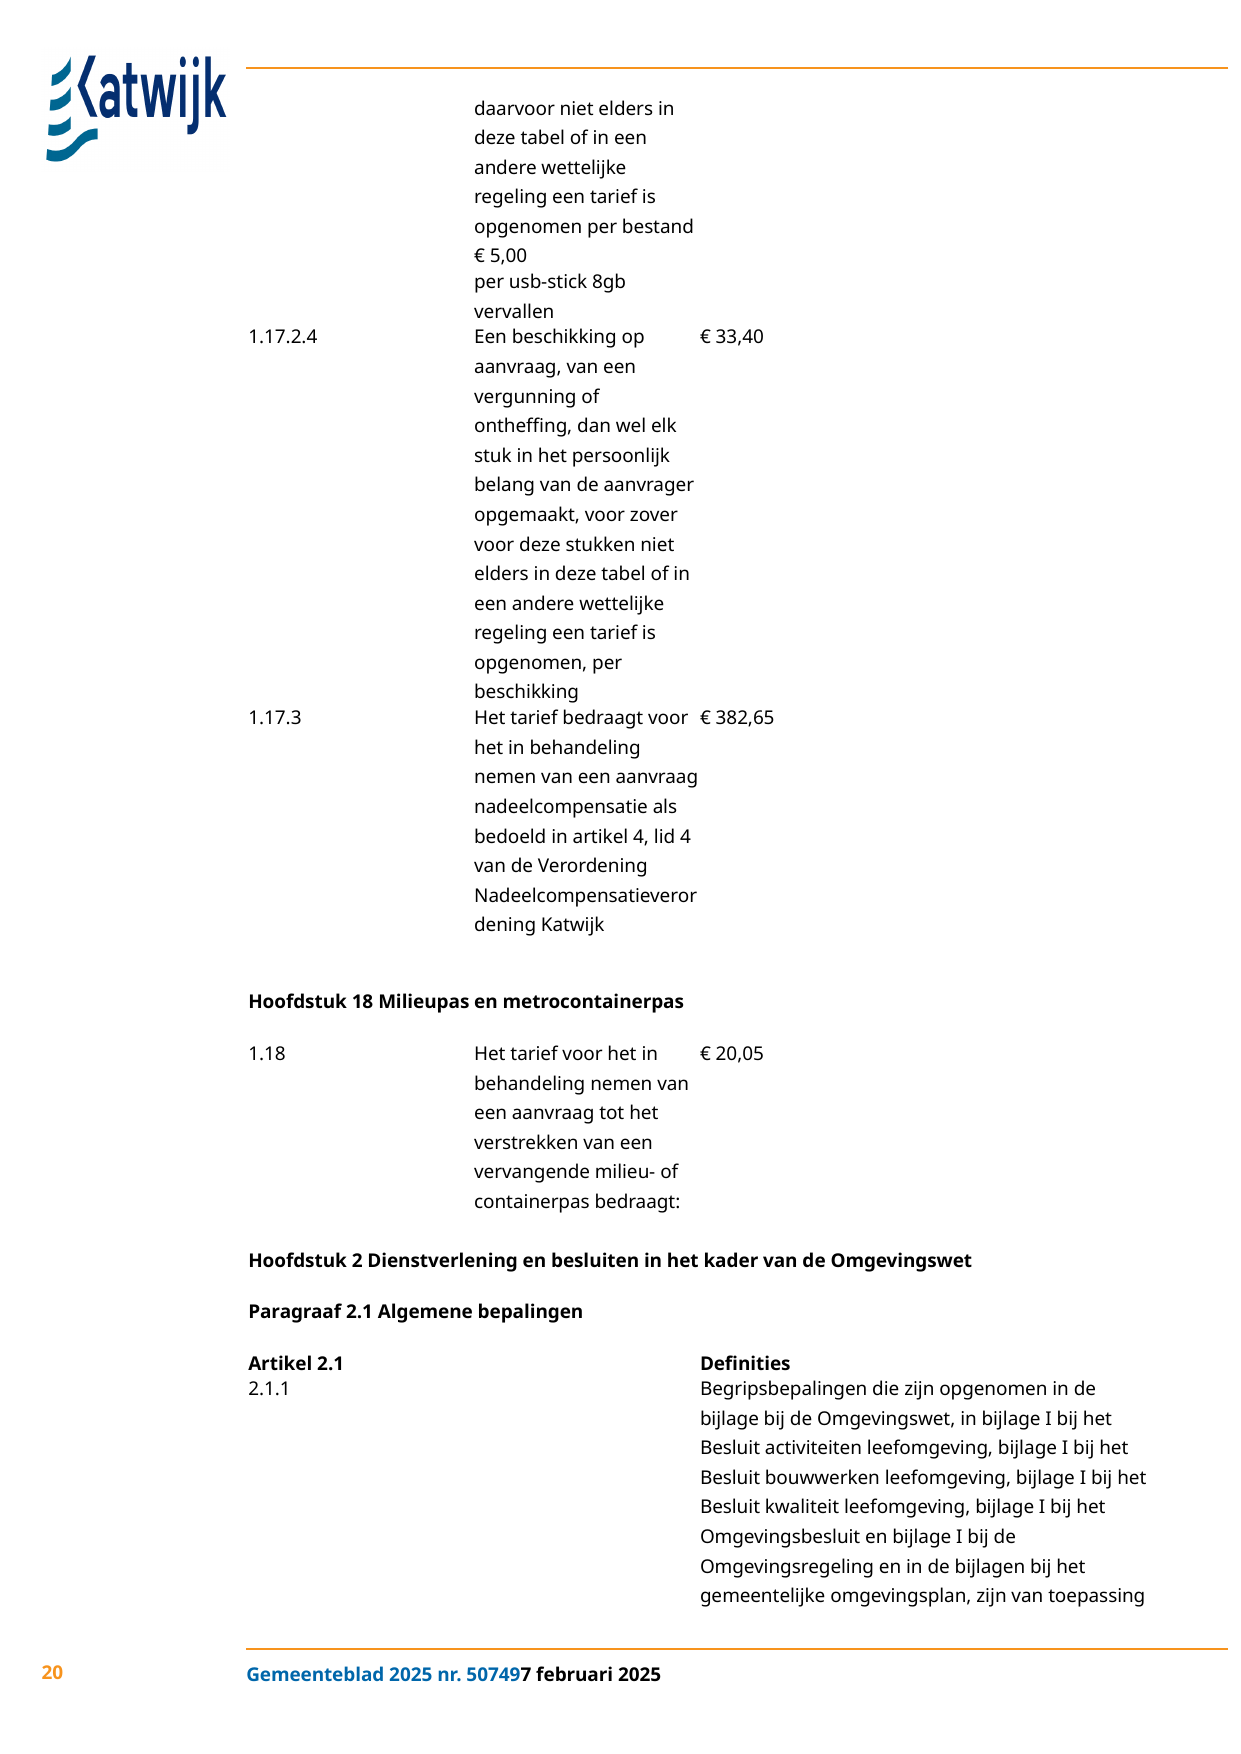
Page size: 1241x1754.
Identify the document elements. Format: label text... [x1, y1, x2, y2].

table_cell € 20,05 [700, 1040, 926, 1214]
table_cell [474, 963, 700, 989]
table_cell Paragraaf 2.1 Algemene bepalingen [248, 1298, 1152, 1324]
table_cell daarvoor niet elders in deze tabel of in een andere wettelijke regeling een tarief is opgenomen per bestand € 5,00 [474, 95, 700, 268]
table_cell € 382,65 [700, 705, 926, 937]
table_cell [248, 1324, 700, 1350]
table_cell per usb-stick 8gb vervallen [474, 269, 700, 324]
table_header Hoofdstuk 2 Dienstverlening en besluiten in het kader van de Omgevingswet [248, 1247, 1152, 1272]
table_cell Hoofdstuk 18 Milieupas en metrocontainerpas [248, 989, 700, 1014]
table_cell Definities [700, 1350, 1152, 1375]
table_cell € 33,40 [700, 324, 926, 704]
table_cell [248, 937, 474, 963]
table_cell Een beschikking op aanvraag, van een vergunning of ontheffing, dan wel elk stuk in het persoonlijk belang van de aanvrager opgemaakt, voor zover voor deze stukken niet elders in deze tabel of in een andere wettelijke regeling een tarief is opgenomen, per beschikking [474, 324, 700, 704]
table_cell [700, 1273, 1152, 1298]
table_cell Begripsbepalingen die zijn opgenomen in de bijlage bij de Omgevingswet, in bijlage I bij het Besluit activiteiten leefomgeving, bijlage I bij het Besluit bouwwerken leefomgeving, bijlage I bij het Besluit kwaliteit leefomgeving, bijlage I bij het Omgevingsbesluit en bijlage I bij de Omgevingsregeling en in de bijlagen bij het gemeentelijke omgevingsplan, zijn van toepassing [700, 1375, 1152, 1608]
table_cell Artikel 2.1 [248, 1350, 700, 1375]
table_cell [700, 1015, 926, 1040]
table_cell [248, 95, 474, 324]
table_cell Het tarief voor het in behandeling nemen van een aanvraag tot het verstrekken van een vervangende milieu- of containerpas bedraagt: [474, 1040, 700, 1214]
table_cell [700, 963, 926, 989]
table_cell Het tarief bedraagt voor het in behandeling nemen van een aanvraag nadeelcompensatie als bedoeld in artikel 4, lid 4 van de Verordening Nadeelcompensatieverordening Katwijk [474, 705, 700, 937]
table_cell [700, 95, 926, 324]
picture [41, 47, 231, 172]
table_cell [248, 963, 474, 989]
table_cell [248, 1015, 474, 1040]
table_cell [700, 1324, 1152, 1350]
table_cell 1.17.2.4 [248, 324, 474, 704]
table_cell [700, 937, 926, 963]
table_cell [474, 1015, 700, 1040]
table_cell [700, 989, 926, 1014]
table_cell 1.17.3 [248, 705, 474, 937]
table_cell 1.18 [248, 1040, 474, 1214]
table_cell [474, 937, 700, 963]
table_cell 2.1.1 [248, 1375, 700, 1608]
table_cell [248, 1273, 700, 1298]
